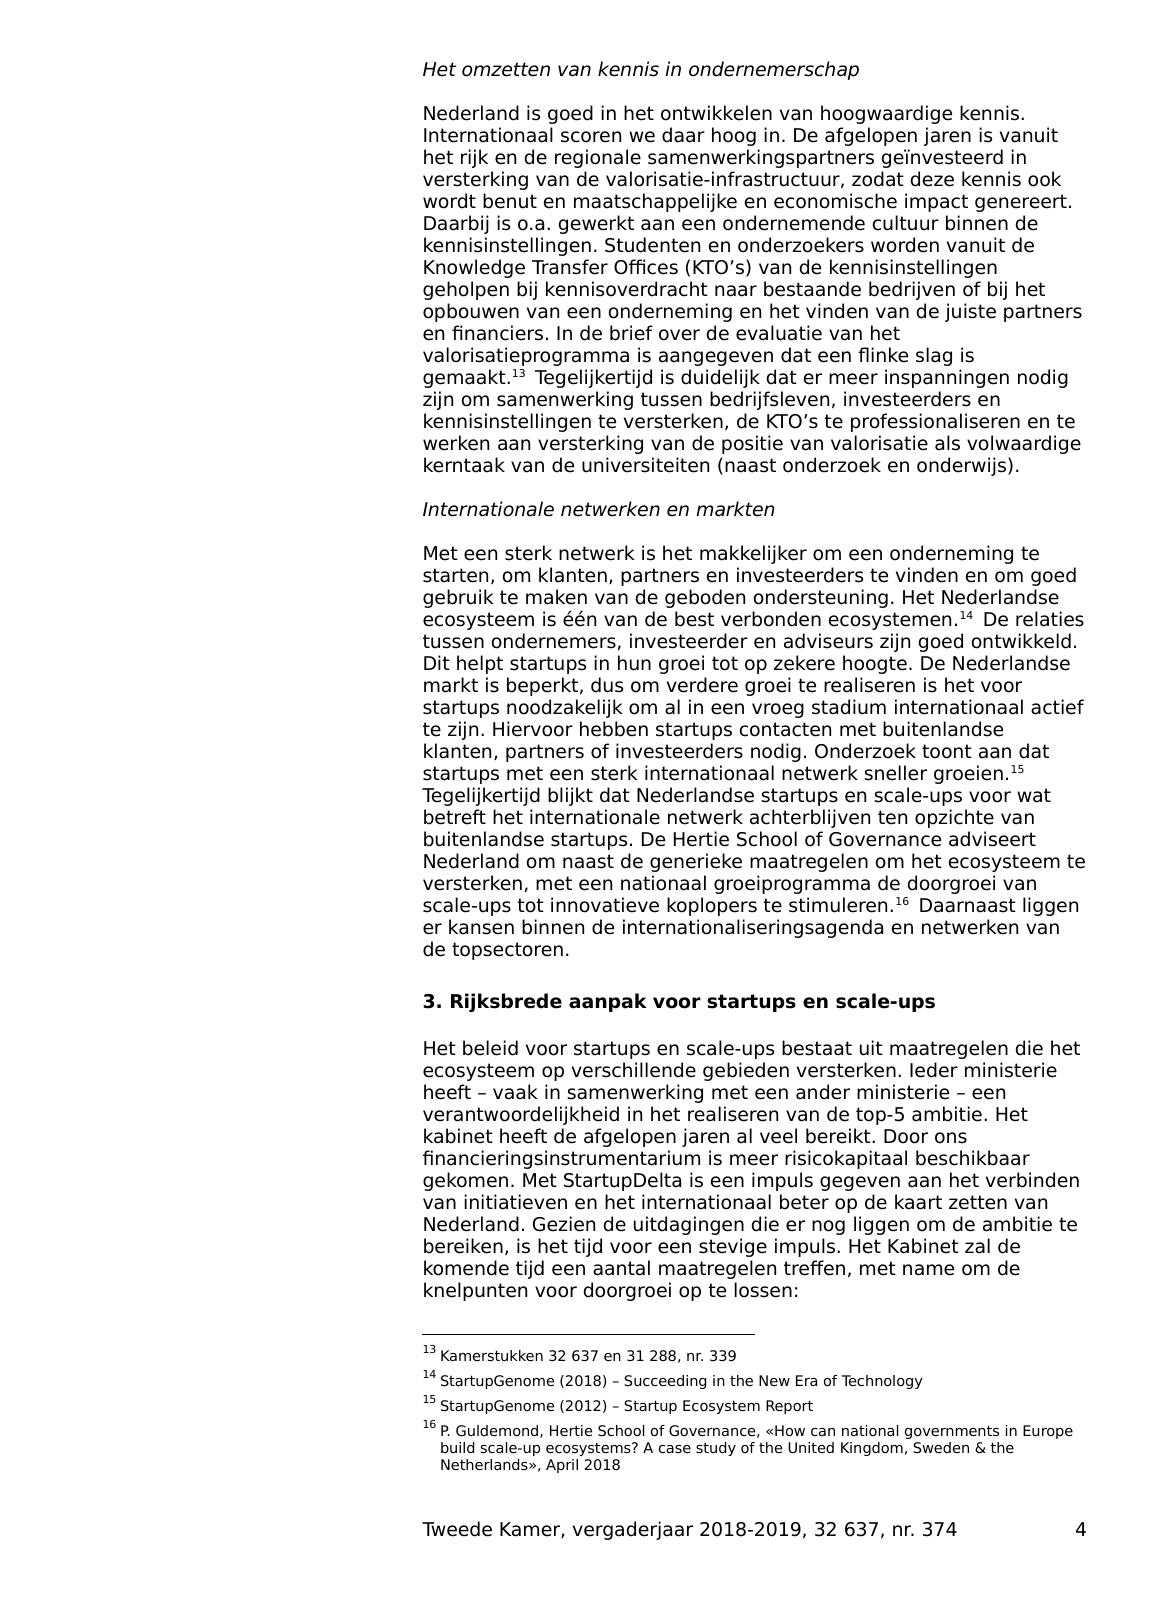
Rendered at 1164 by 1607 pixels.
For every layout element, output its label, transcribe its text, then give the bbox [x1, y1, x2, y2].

subtitle Internationale netwerken en markten [422, 499, 1087, 521]
text Nederland is goed in het ontwikkelen van hoogwaardige kennis. Internationaal scoren we daar hoog in. De afgelopen jaren is vanuit het rijk en de regionale samenwerkingspartners geïnvesteerd in versterking van de valorisatie-infrastructuur, zodat deze kennis ook wordt benut en maatschappelijke en economische impact genereert. Daarbij is o.a. gewerkt aan een ondernemende cultuur binnen de kennisinstellingen. Studenten en onderzoekers worden vanuit de Knowledge Transfer Offices (KTO’s) van de kennisinstellingen geholpen bij kennisoverdracht naar bestaande bedrijven of bij het opbouwen van een onderneming en het vinden van de juiste partners en financiers. In de brief over de evaluatie van het valorisatieprogramma is aangegeven dat een flinke slag is gemaakt. Tegelijkertijd is duidelijk dat er meer inspanningen nodig zijn om samenwerking tussen bedrijfsleven, investeerders en kennisinstellingen te versterken, de KTO’s te professionaliseren en te werken aan versterking van de positie van valorisatie als volwaardige kerntaak van de universiteiten (naast onderzoek en onderwijs). [422, 103, 1087, 477]
subtitle 3. Rijksbrede aanpak voor startups en scale-ups [422, 991, 1087, 1013]
text P. Guldemond, Hertie School of Governance, «How can national governments in Europe build scale-up ecosystems? A case study of the United Kingdom, Sweden & the Netherlands», April 2018 [422, 1418, 1087, 1474]
text Met een sterk netwerk is het makkelijker om een onderneming te starten, om klanten, partners en investeerders te vinden en om goed gebruik te maken van de geboden ondersteuning. Het Nederlandse ecosysteem is één van de best verbonden ecosystemen. De relaties tussen ondernemers, investeerder en adviseurs zijn goed ontwikkeld. Dit helpt startups in hun groei tot op zekere hoogte. De Nederlandse markt is beperkt, dus om verdere groei te realiseren is het voor startups noodzakelijk om al in een vroeg stadium internationaal actief te zijn. Hiervoor hebben startups contacten met buitenlandse klanten, partners of investeerders nodig. Onderzoek toont aan dat startups met een sterk internationaal netwerk sneller groeien. Tegelijkertijd blijkt dat Nederlandse startups en scale-ups voor wat betreft het internationale netwerk achterblijven ten opzichte van buitenlandse startups. De Hertie School of Governance adviseert Nederland om naast de generieke maatregelen om het ecosysteem te versterken, met een nationaal groeiprogramma de doorgroei van scale-ups tot innovatieve koplopers te stimuleren. Daarnaast liggen er kansen binnen de internationaliseringsagenda en netwerken van de topsectoren. [422, 543, 1087, 961]
text Kamerstukken 32 637 en 31 288, nr. 339 [422, 1343, 1087, 1366]
text StartupGenome (2018) – Succeeding in the New Era of Technology [422, 1368, 1087, 1391]
subtitle Het omzetten van kennis in ondernemerschap [422, 59, 1087, 81]
text Het beleid voor startups en scale-ups bestaat uit maatregelen die het ecosysteem op verschillende gebieden versterken. Ieder ministerie heeft – vaak in samenwerking met een ander ministerie – een verantwoordelijkheid in het realiseren van de top-5 ambitie. Het kabinet heeft de afgelopen jaren al veel bereikt. Door ons financieringsinstrumentarium is meer risicokapitaal beschikbaar gekomen. Met StartupDelta is een impuls gegeven aan het verbinden van initiatieven en het internationaal beter op de kaart zetten van Nederland. Gezien de uitdagingen die er nog liggen om de ambitie te bereiken, is het tijd voor een stevige impuls. Het Kabinet zal de komende tijd een aantal maatregelen treffen, met name om de knelpunten voor doorgroei op te lossen: [422, 1038, 1087, 1302]
text StartupGenome (2012) – Startup Ecosystem Report [422, 1393, 1087, 1416]
